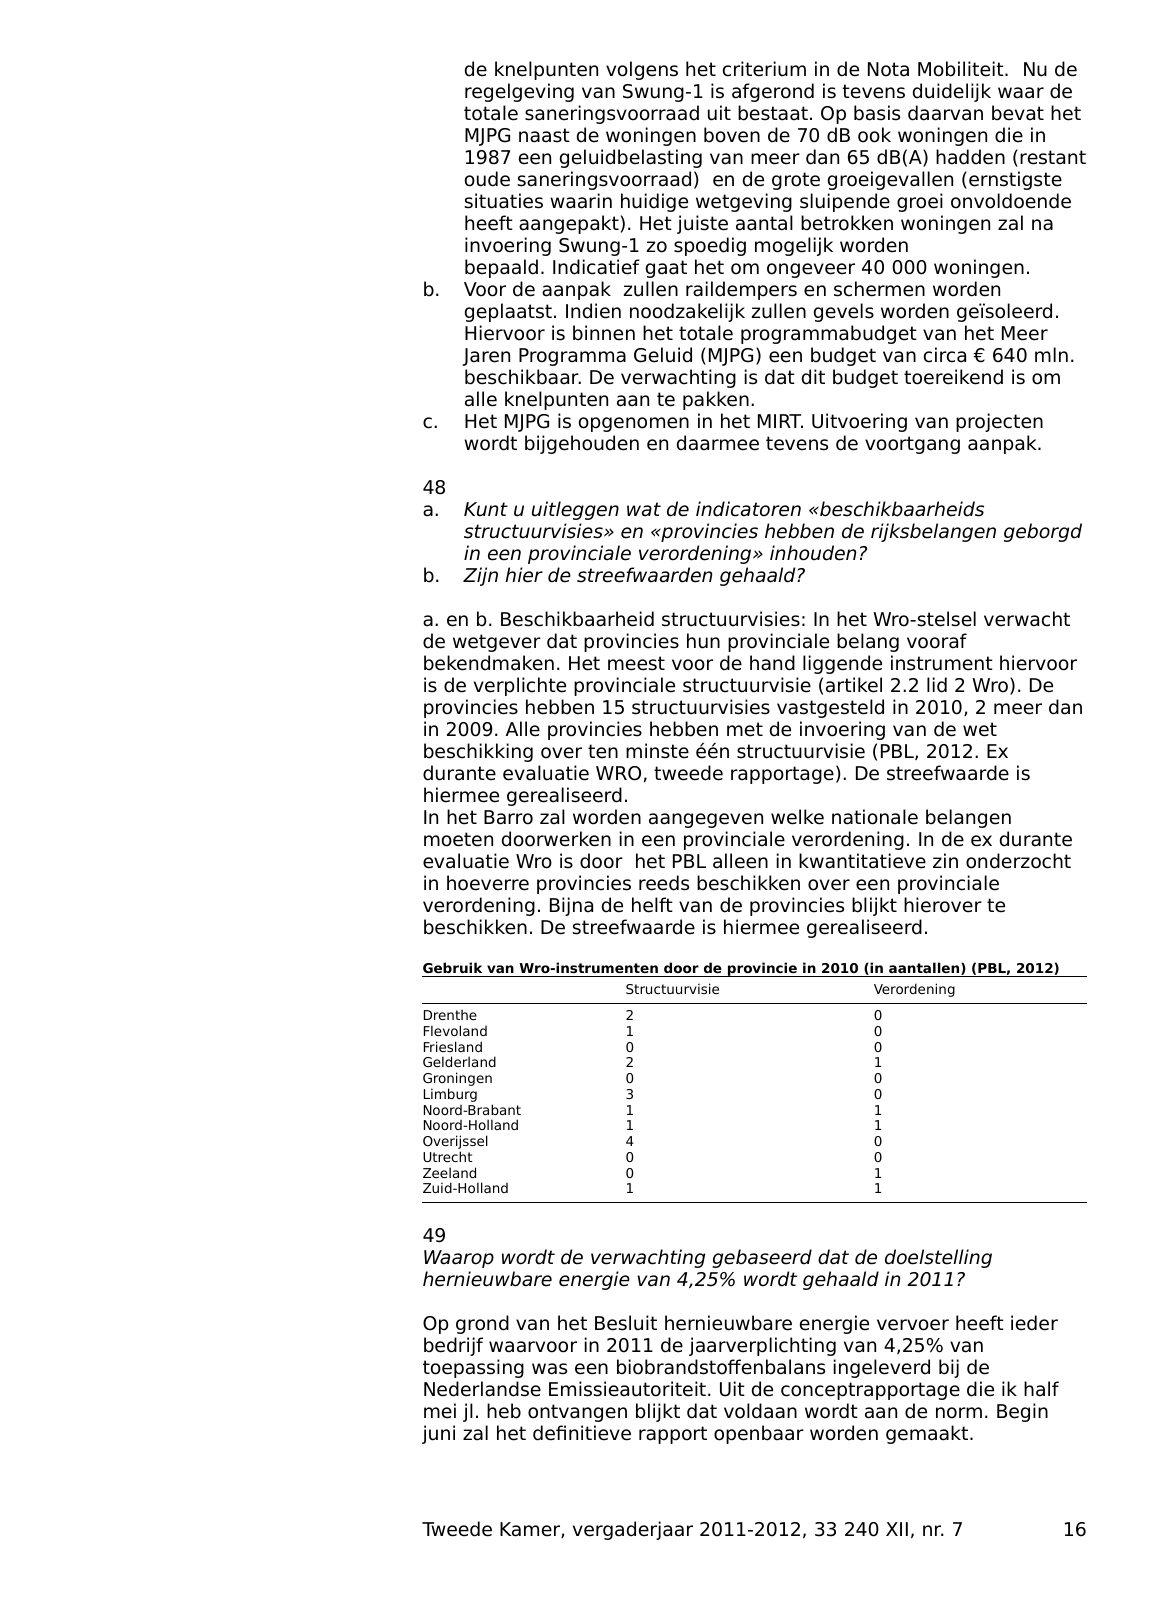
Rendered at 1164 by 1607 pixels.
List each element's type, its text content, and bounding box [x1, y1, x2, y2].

text 48 [422, 477, 1087, 499]
table_cell 1 [868, 1055, 1087, 1071]
table_cell 1 [619, 1181, 868, 1202]
text de knelpunten volgens het criterium in de Nota Mobiliteit. Nu de regelgeving van Swung-1 is afgerond is tevens duidelijk waar de totale saneringsvoorraad uit bestaat. Op basis daarvan bevat het MJPG naast de woningen boven de 70 dB ook woningen die in 1987 een geluidbelasting van meer dan 65 dB(A) hadden (restant oude saneringsvoorraad) en de grote groeigevallen (ernstigste situaties waarin huidige wetgeving sluipende groei onvoldoende heeft aangepakt). Het juiste aantal betrokken woningen zal na invoering Swung-1 zo spoedig mogelijk worden bepaald. Indicatief gaat het om ongeveer 40 000 woningen. [422, 59, 1087, 279]
table_cell Verordening [868, 977, 1087, 1002]
table_cell 0 [868, 1150, 1087, 1165]
table_cell Zeeland [422, 1165, 619, 1181]
table_cell Flevoland [422, 1024, 619, 1039]
table_cell [422, 977, 619, 1002]
table_cell 1 [868, 1165, 1087, 1181]
table_cell 3 [619, 1087, 868, 1102]
table_cell Overijssel [422, 1134, 619, 1150]
text 49 [422, 1225, 1087, 1247]
table_cell 1 [868, 1103, 1087, 1118]
table_cell 4 [619, 1134, 868, 1150]
table_cell Noord-Brabant [422, 1103, 619, 1118]
table_cell Limburg [422, 1087, 619, 1102]
table_cell 1 [868, 1118, 1087, 1134]
text Waarop wordt de verwachting gebaseerd dat de doelstelling hernieuwbare energie van 4,25% wordt gehaald in 2011? [422, 1247, 1087, 1291]
table_cell 0 [619, 1040, 868, 1055]
text a. en b. Beschikbaarheid structuurvisies: In het Wro-stelsel verwacht de wetgever dat provincies hun provinciale belang vooraf bekendmaken. Het meest voor de hand liggende instrument hiervoor is de verplichte provinciale structuurvisie (artikel 2.2 lid 2 Wro). De provincies hebben 15 structuurvisies vastgesteld in 2010, 2 meer dan in 2009. Alle provincies hebben met de invoering van de wet beschikking over ten minste één structuurvisie (PBL, 2012. Ex durante evaluatie WRO, tweede rapportage). De streefwaarde is hiermee gerealiseerd. [422, 609, 1087, 807]
text Op grond van het Besluit hernieuwbare energie vervoer heeft ieder bedrijf waarvoor in 2011 de jaarverplichting van 4,25% van toepassing was een biobrandstoffenbalans ingeleverd bij de Nederlandse Emissieautoriteit. Uit de conceptrapportage die ik half mei jl. heb ontvangen blijkt dat voldaan wordt aan de norm. Begin juni zal het definitieve rapport openbaar worden gemaakt. [422, 1313, 1087, 1445]
table_cell Utrecht [422, 1150, 619, 1165]
table_cell 0 [868, 1004, 1087, 1024]
table_cell Friesland [422, 1040, 619, 1055]
table_cell Gelderland [422, 1055, 619, 1071]
table_cell 0 [868, 1024, 1087, 1039]
text b. Zijn hier de streefwaarden gehaald? [422, 565, 1087, 587]
table_cell 0 [619, 1150, 868, 1165]
table_cell 1 [868, 1181, 1087, 1202]
table_cell Structuurvisie [619, 977, 868, 1002]
table_cell 0 [868, 1071, 1087, 1087]
table_cell Drenthe [422, 1004, 619, 1024]
table_cell 2 [619, 1055, 868, 1071]
table_cell 2 [619, 1004, 868, 1024]
text b. Voor de aanpak zullen raildempers en schermen worden geplaatst. Indien noodzakelijk zullen gevels worden geïsoleerd. Hiervoor is binnen het totale programmabudget van het Meer Jaren Programma Geluid (MJPG) een budget van circa € 640 mln. beschikbaar. De verwachting is dat dit budget toereikend is om alle knelpunten aan te pakken. [422, 279, 1087, 411]
table_cell Noord-Holland [422, 1118, 619, 1134]
table_cell 1 [619, 1024, 868, 1039]
table_cell 0 [868, 1134, 1087, 1150]
table_cell 0 [868, 1040, 1087, 1055]
table_header Gebruik van Wro-instrumenten door de provincie in 2010 (in aantallen) (PBL, 2012) [422, 961, 1087, 976]
table_cell Zuid-Holland [422, 1181, 619, 1202]
table_cell Groningen [422, 1071, 619, 1087]
text In het Barro zal worden aangegeven welke nationale belangen moeten doorwerken in een provinciale verordening. In de ex durante evaluatie Wro is door het PBL alleen in kwantitatieve zin onderzocht in hoeverre provincies reeds beschikken over een provinciale verordening. Bijna de helft van de provincies blijkt hierover te beschikken. De streefwaarde is hiermee gerealiseerd. [422, 807, 1087, 939]
table_cell 0 [619, 1165, 868, 1181]
table_cell 1 [619, 1118, 868, 1134]
table_cell 0 [868, 1087, 1087, 1102]
table_cell 0 [619, 1071, 868, 1087]
text c. Het MJPG is opgenomen in het MIRT. Uitvoering van projecten wordt bijgehouden en daarmee tevens de voortgang aanpak. [422, 411, 1087, 455]
table_cell 1 [619, 1103, 868, 1118]
text a. Kunt u uitleggen wat de indicatoren «beschikbaarheids structuurvisies» en «provincies hebben de rijksbelangen geborgd in een provinciale verordening» inhouden? [422, 499, 1087, 565]
